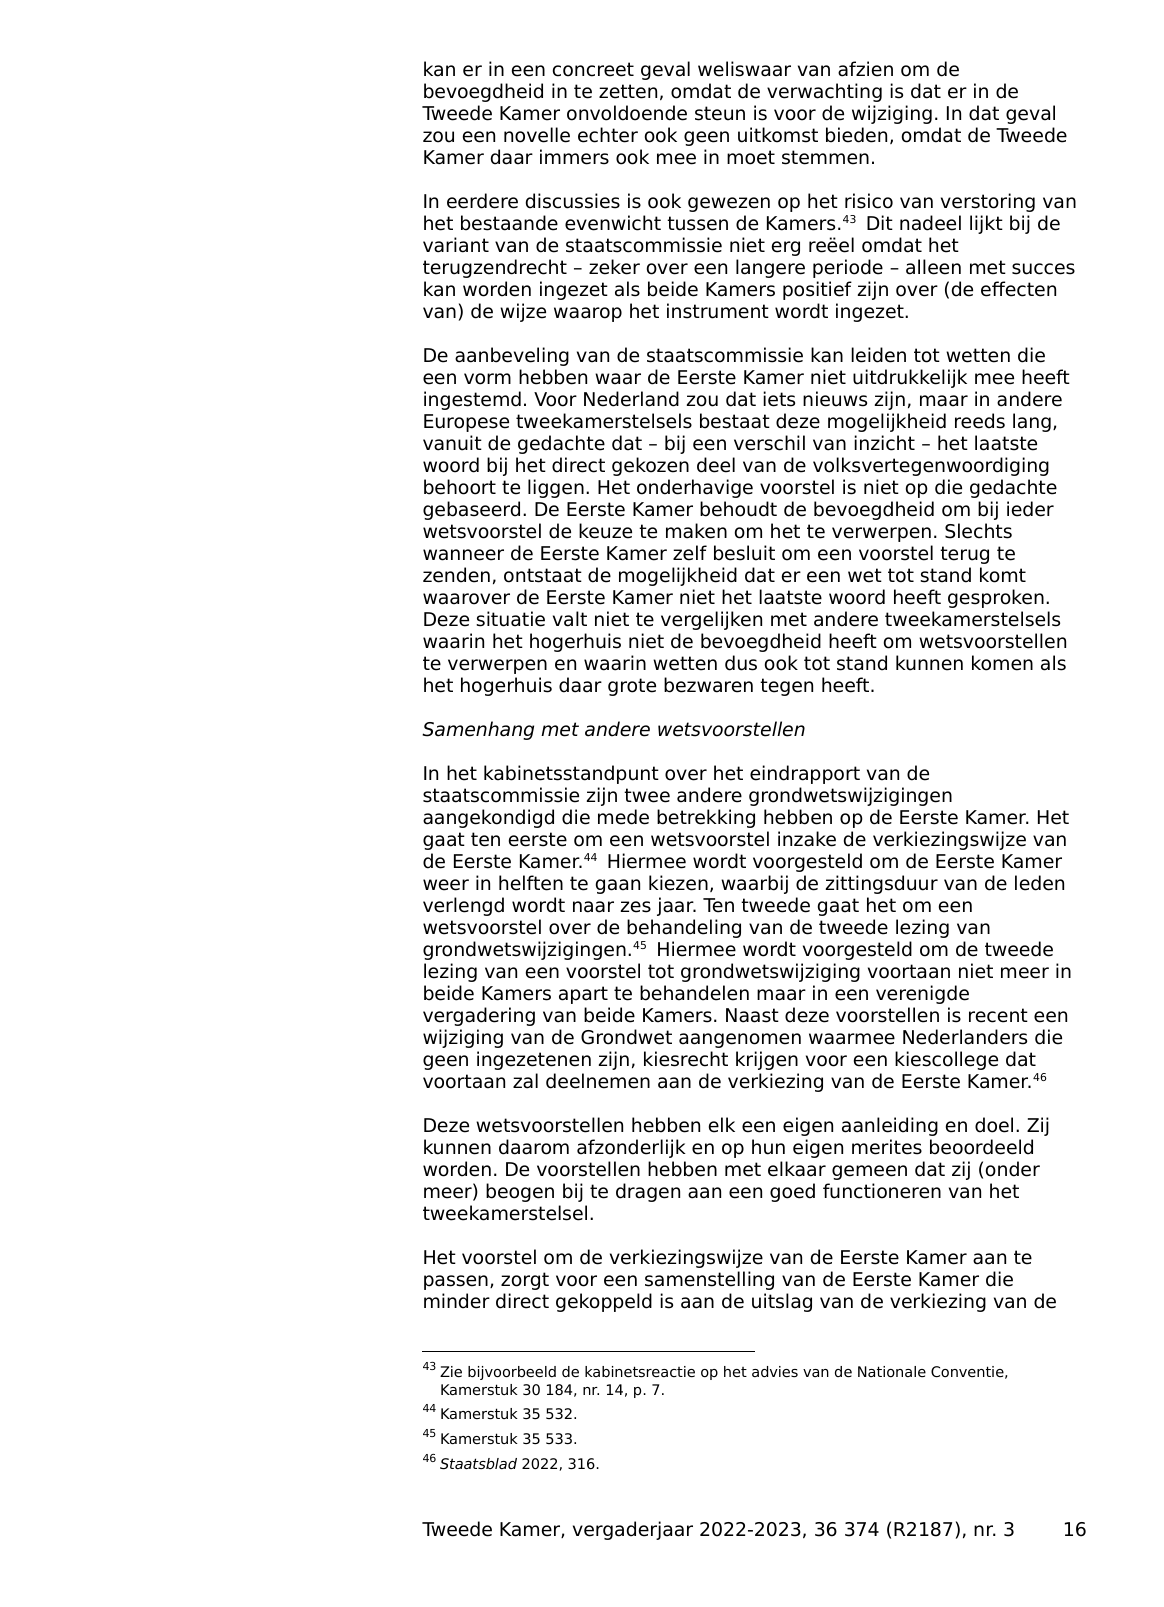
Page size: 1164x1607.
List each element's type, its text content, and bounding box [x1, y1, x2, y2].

text De aanbeveling van de staatscommissie kan leiden tot wetten die een vorm hebben waar de Eerste Kamer niet uitdrukkelijk mee heeft ingestemd. Voor Nederland zou dat iets nieuws zijn, maar in andere Europese tweekamerstelsels bestaat deze mogelijkheid reeds lang, vanuit de gedachte dat – bij een verschil van inzicht – het laatste woord bij het direct gekozen deel van de volksvertegenwoordiging behoort te liggen. Het onderhavige voorstel is niet op die gedachte gebaseerd. De Eerste Kamer behoudt de bevoegdheid om bij ieder wetsvoorstel de keuze te maken om het te verwerpen. Slechts wanneer de Eerste Kamer zelf besluit om een voorstel terug te zenden, ontstaat de mogelijkheid dat er een wet tot stand komt waarover de Eerste Kamer niet het laatste woord heeft gesproken. Deze situatie valt niet te vergelijken met andere tweekamerstelsels waarin het hogerhuis niet de bevoegdheid heeft om wetsvoorstellen te verwerpen en waarin wetten dus ook tot stand kunnen komen als het hogerhuis daar grote bezwaren tegen heeft. [422, 345, 1087, 697]
text Kamerstuk 35 532. [422, 1402, 1087, 1424]
text Zie bijvoorbeeld de kabinetsreactie op het advies van de Nationale Conventie, Kamerstuk 30 184, nr. 14, p. 7. [422, 1360, 1087, 1399]
text Staatsblad 2022, 316. [422, 1452, 1087, 1474]
text In eerdere discussies is ook gewezen op het risico van verstoring van het bestaande evenwicht tussen de Kamers. Dit nadeel lijkt bij de variant van de staatscommissie niet erg reëel omdat het terugzendrecht – zeker over een langere periode – alleen met succes kan worden ingezet als beide Kamers positief zijn over (de effecten van) de wijze waarop het instrument wordt ingezet. [422, 191, 1087, 323]
text Het voorstel om de verkiezingswijze van de Eerste Kamer aan te passen, zorgt voor een samenstelling van de Eerste Kamer die minder direct gekoppeld is aan de uitslag van de verkiezing van de [422, 1247, 1087, 1313]
text Kamerstuk 35 533. [422, 1427, 1087, 1449]
text Deze wetsvoorstellen hebben elk een eigen aanleiding en doel. Zij kunnen daarom afzonderlijk en op hun eigen merites beoordeeld worden. De voorstellen hebben met elkaar gemeen dat zij (onder meer) beogen bij te dragen aan een goed functioneren van het tweekamerstelsel. [422, 1115, 1087, 1225]
subtitle Samenhang met andere wetsvoorstellen [422, 719, 1087, 741]
text kan er in een concreet geval weliswaar van afzien om de bevoegdheid in te zetten, omdat de verwachting is dat er in de Tweede Kamer onvoldoende steun is voor de wijziging. In dat geval zou een novelle echter ook geen uitkomst bieden, omdat de Tweede Kamer daar immers ook mee in moet stemmen. [422, 59, 1087, 169]
text In het kabinetsstandpunt over het eindrapport van de staatscommissie zijn twee andere grondwetswijzigingen aangekondigd die mede betrekking hebben op de Eerste Kamer. Het gaat ten eerste om een wetsvoorstel inzake de verkiezingswijze van de Eerste Kamer. Hiermee wordt voorgesteld om de Eerste Kamer weer in helften te gaan kiezen, waarbij de zittingsduur van de leden verlengd wordt naar zes jaar. Ten tweede gaat het om een wetsvoorstel over de behandeling van de tweede lezing van grondwetswijzigingen. Hiermee wordt voorgesteld om de tweede lezing van een voorstel tot grondwetswijziging voortaan niet meer in beide Kamers apart te behandelen maar in een verenigde vergadering van beide Kamers. Naast deze voorstellen is recent een wijziging van de Grondwet aangenomen waarmee Nederlanders die geen ingezetenen zijn, kiesrecht krijgen voor een kiescollege dat voortaan zal deelnemen aan de verkiezing van de Eerste Kamer. [422, 763, 1087, 1093]
